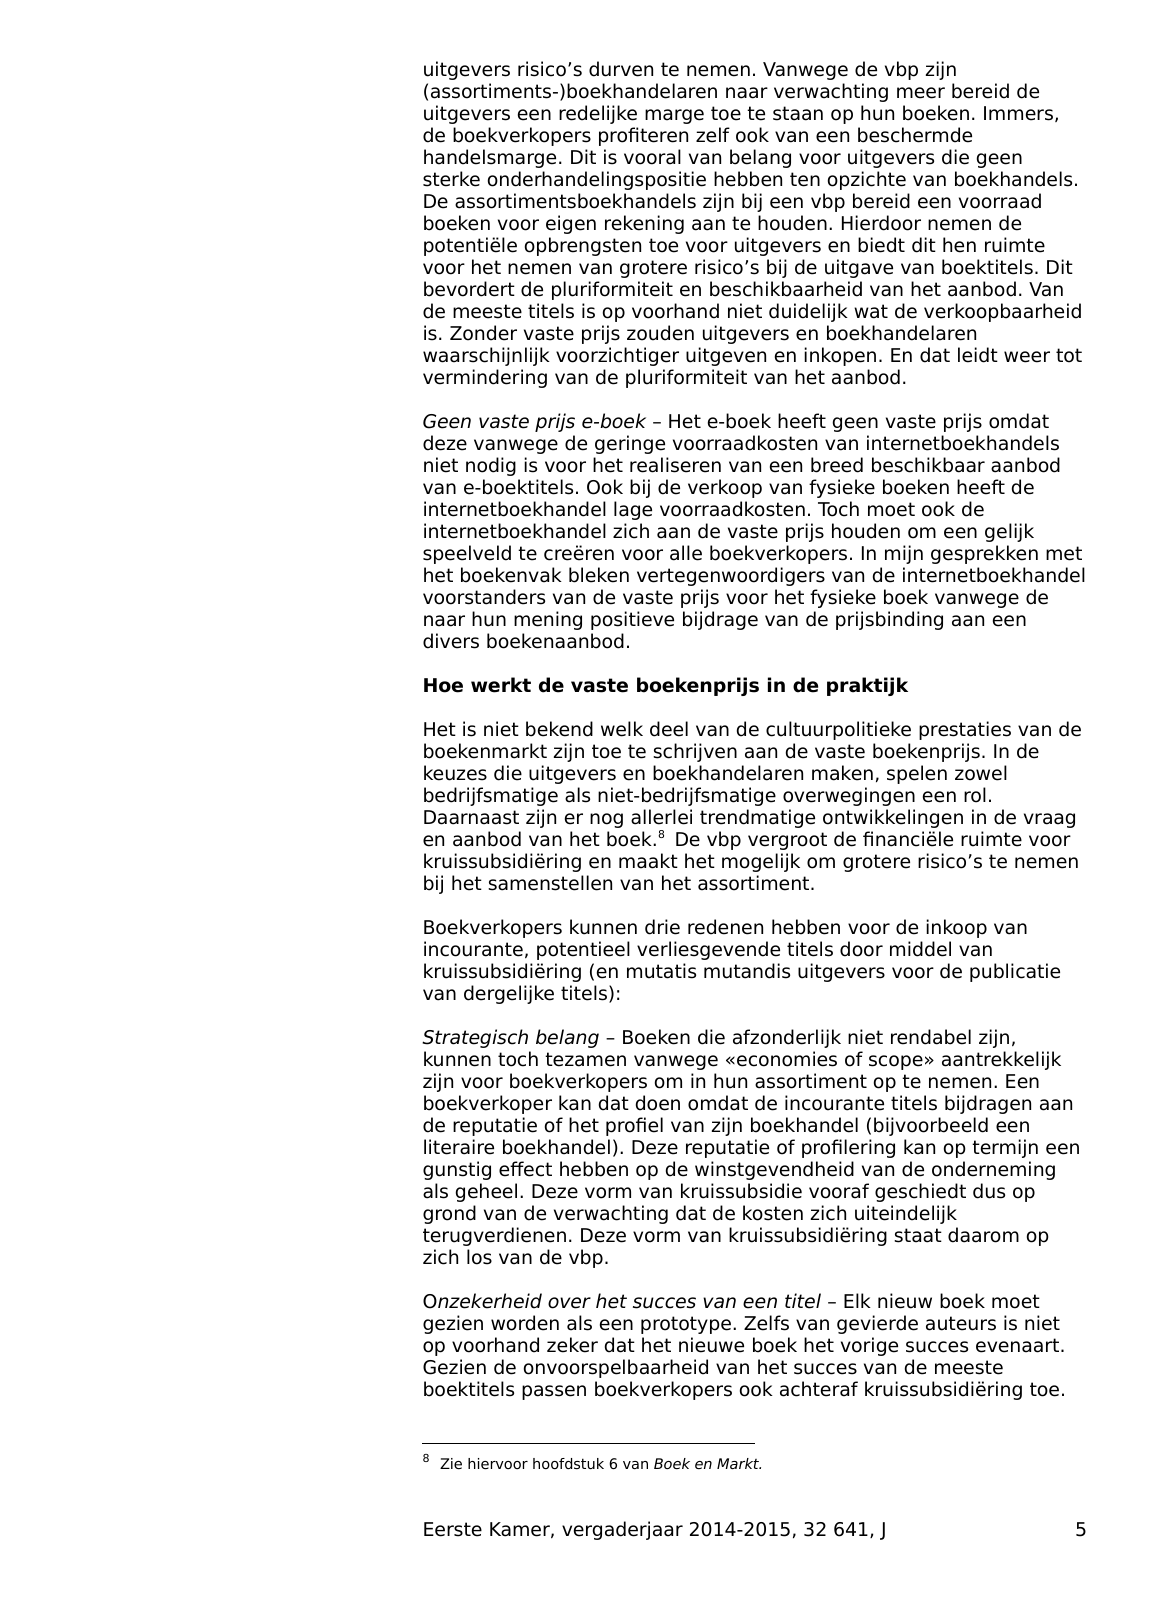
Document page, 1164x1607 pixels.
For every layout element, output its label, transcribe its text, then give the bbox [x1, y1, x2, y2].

subtitle Hoe werkt de vaste boekenprijs in de praktijk [422, 675, 1087, 697]
text Onzekerheid over het succes van een titel – Elk nieuw boek moet gezien worden als een prototype. Zelfs van gevierde auteurs is niet op voorhand zeker dat het nieuwe boek het vorige succes evenaart. Gezien de onvoorspelbaarheid van het succes van de meeste boektitels passen boekverkopers ook achteraf kruissubsidiëring toe. [422, 1291, 1087, 1401]
text Het is niet bekend welk deel van de cultuurpolitieke prestaties van de boekenmarkt zijn toe te schrijven aan de vaste boekenprijs. In de keuzes die uitgevers en boekhandelaren maken, spelen zowel bedrijfsmatige als niet-bedrijfsmatige overwegingen een rol. Daarnaast zijn er nog allerlei trendmatige ontwikkelingen in de vraag en aanbod van het boek. De vbp vergroot de financiële ruimte voor kruissubsidiëring en maakt het mogelijk om grotere risico’s te nemen bij het samenstellen van het assortiment. [422, 719, 1087, 895]
text Boekverkopers kunnen drie redenen hebben voor de inkoop van incourante, potentieel verliesgevende titels door middel van kruissubsidiëring (en mutatis mutandis uitgevers voor de publicatie van dergelijke titels): [422, 917, 1087, 1005]
text Zie hiervoor hoofdstuk 6 van Boek en Markt. [422, 1452, 1087, 1474]
text Geen vaste prijs e-boek – Het e-boek heeft geen vaste prijs omdat deze vanwege de geringe voorraadkosten van internetboekhandels niet nodig is voor het realiseren van een breed beschikbaar aanbod van e-boektitels. Ook bij de verkoop van fysieke boeken heeft de internetboekhandel lage voorraadkosten. Toch moet ook de internetboekhandel zich aan de vaste prijs houden om een gelijk speelveld te creëren voor alle boekverkopers. In mijn gesprekken met het boekenvak bleken vertegenwoordigers van de internetboekhandel voorstanders van de vaste prijs voor het fysieke boek vanwege de naar hun mening positieve bijdrage van de prijsbinding aan een divers boekenaanbod. [422, 411, 1087, 653]
text uitgevers risico’s durven te nemen. Vanwege de vbp zijn (assortiments-)boekhandelaren naar verwachting meer bereid de uitgevers een redelijke marge toe te staan op hun boeken. Immers, de boekverkopers profiteren zelf ook van een beschermde handelsmarge. Dit is vooral van belang voor uitgevers die geen sterke onderhandelingspositie hebben ten opzichte van boekhandels. De assortimentsboekhandels zijn bij een vbp bereid een voorraad boeken voor eigen rekening aan te houden. Hierdoor nemen de potentiële opbrengsten toe voor uitgevers en biedt dit hen ruimte voor het nemen van grotere risico’s bij de uitgave van boektitels. Dit bevordert de pluriformiteit en beschikbaarheid van het aanbod. Van de meeste titels is op voorhand niet duidelijk wat de verkoopbaarheid is. Zonder vaste prijs zouden uitgevers en boekhandelaren waarschijnlijk voorzichtiger uitgeven en inkopen. En dat leidt weer tot vermindering van de pluriformiteit van het aanbod. [422, 59, 1087, 389]
text Strategisch belang – Boeken die afzonderlijk niet rendabel zijn, kunnen toch tezamen vanwege «economies of scope» aantrekkelijk zijn voor boekverkopers om in hun assortiment op te nemen. Een boekverkoper kan dat doen omdat de incourante titels bijdragen aan de reputatie of het profiel van zijn boekhandel (bijvoorbeeld een literaire boekhandel). Deze reputatie of profilering kan op termijn een gunstig effect hebben op de winstgevendheid van de onderneming als geheel. Deze vorm van kruissubsidie vooraf geschiedt dus op grond van de verwachting dat de kosten zich uiteindelijk terugverdienen. Deze vorm van kruissubsidiëring staat daarom op zich los van de vbp. [422, 1027, 1087, 1269]
